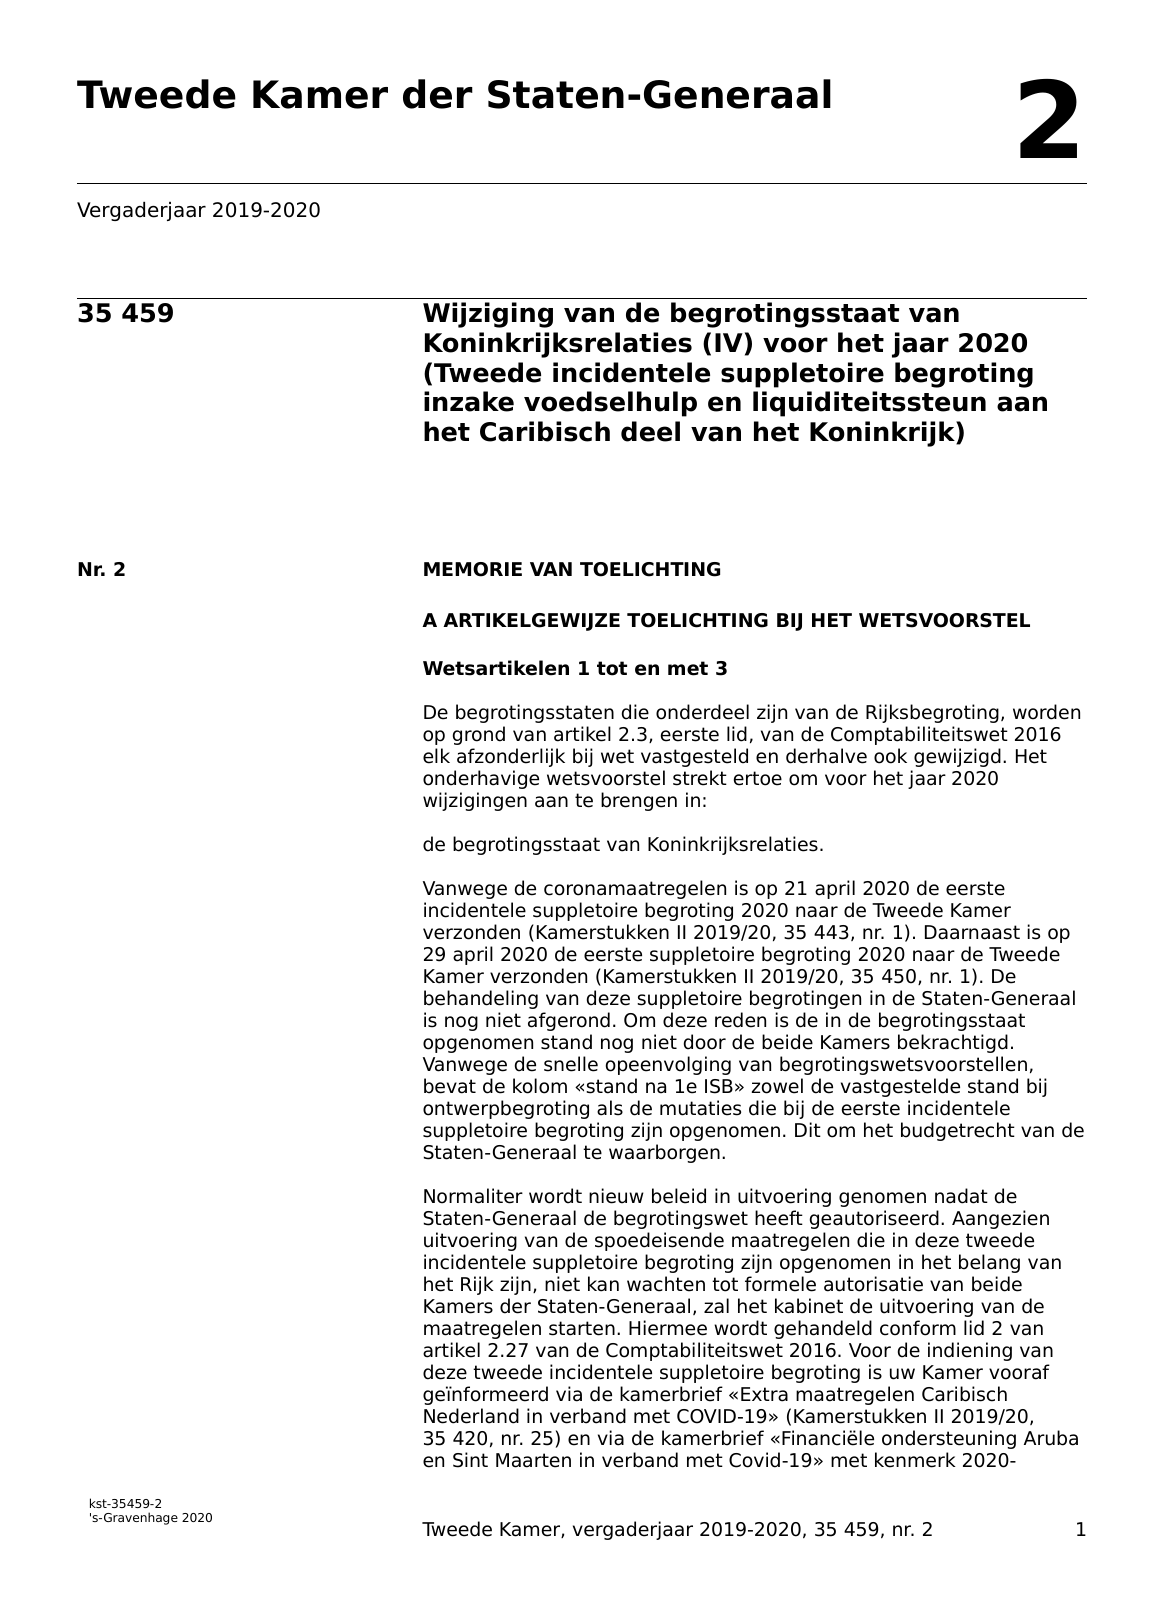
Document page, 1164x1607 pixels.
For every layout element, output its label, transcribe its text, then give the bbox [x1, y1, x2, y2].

subtitle Nr. 2 MEMORIE VAN TOELICHTING [77, 558, 1087, 580]
table_header Tweede Kamer der Staten-Generaal [77, 59, 886, 183]
text kst-35459-2 [88, 1497, 323, 1511]
subtitle 35 459 Wijziging van de begrotingsstaat van Koninkrijksrelaties (IV) voor het jaar 2020 (Tweede incidentele suppletoire begroting inzake voedselhulp en liquiditeitssteun aan het Caribisch deel van het Koninkrijk) [77, 299, 1087, 447]
subtitle A ARTIKELGEWIJZE TOELICHTING BIJ HET WETSVOORSTEL [422, 610, 1087, 632]
table_cell Vergaderjaar 2019-2020 [77, 184, 1087, 298]
text Vanwege de coronamaatregelen is op 21 april 2020 de eerste incidentele suppletoire begroting 2020 naar de Tweede Kamer verzonden (Kamerstukken II 2019/20, 35 443, nr. 1). Daarnaast is op 29 april 2020 de eerste suppletoire begroting 2020 naar de Tweede Kamer verzonden (Kamerstukken II 2019/20, 35 450, nr. 1). De behandeling van deze suppletoire begrotingen in de Staten-Generaal is nog niet afgerond. Om deze reden is de in de begrotingsstaat opgenomen stand nog niet door de beide Kamers bekrachtigd. Vanwege de snelle opeenvolging van begrotingswetsvoorstellen, bevat de kolom «stand na 1e ISB» zowel de vastgestelde stand bij ontwerpbegroting als de mutaties die bij de eerste incidentele suppletoire begroting zijn opgenomen. Dit om het budgetrecht van de Staten-Generaal te waarborgen. [422, 878, 1087, 1163]
subtitle Wetsartikelen 1 tot en met 3 [422, 657, 1087, 679]
text 's-Gravenhage 2020 [88, 1511, 323, 1525]
text Normaliter wordt nieuw beleid in uitvoering genomen nadat de Staten-Generaal de begrotingswet heeft geautoriseerd. Aangezien uitvoering van de spoedeisende maatregelen die in deze tweede incidentele suppletoire begroting zijn opgenomen in het belang van het Rijk zijn, niet kan wachten tot formele autorisatie van beide Kamers der Staten-Generaal, zal het kabinet de uitvoering van de maatregelen starten. Hiermee wordt gehandeld conform lid 2 van artikel 2.27 van de Comptabiliteitswet 2016. Voor de indiening van deze tweede incidentele suppletoire begroting is uw Kamer vooraf geïnformeerd via de kamerbrief «Extra maatregelen Caribisch Nederland in verband met COVID-19» (Kamerstukken II 2019/20, 35 420, nr. 25) en via de kamerbrief «Financiële ondersteuning Aruba en Sint Maarten in verband met Covid-19» met kenmerk 2020- [422, 1186, 1087, 1471]
text De begrotingsstaten die onderdeel zijn van de Rijksbegroting, worden op grond van artikel 2.3, eerste lid, van de Comptabiliteitswet 2016 elk afzonderlijk bij wet vastgesteld en derhalve ook gewijzigd. Het onderhavige wetsvoorstel strekt ertoe om voor het jaar 2020 wijzigingen aan te brengen in: [422, 702, 1087, 811]
text de begrotingsstaat van Koninkrijksrelaties. [422, 834, 1087, 856]
table_header 2 [886, 59, 1087, 183]
